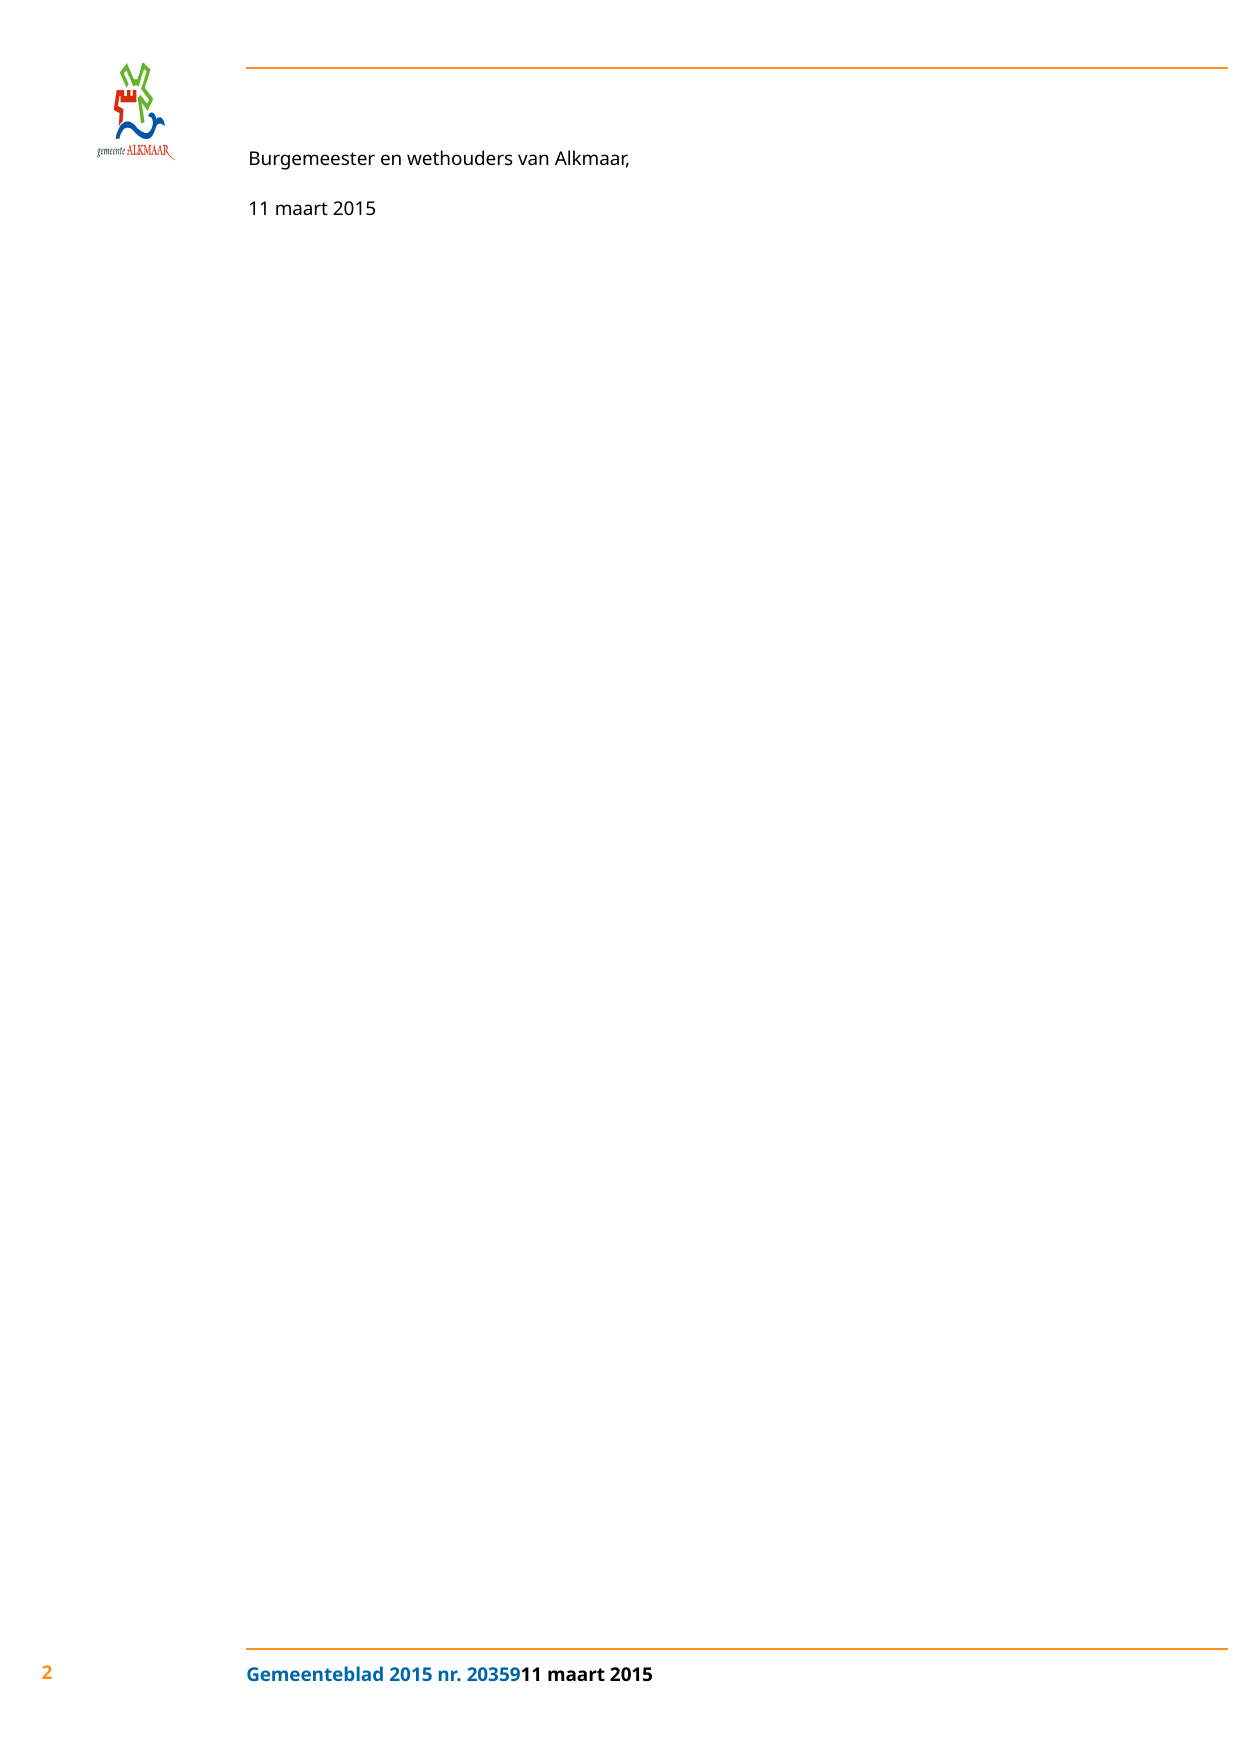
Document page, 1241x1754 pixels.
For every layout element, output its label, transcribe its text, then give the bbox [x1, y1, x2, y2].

picture [41, 47, 231, 172]
text 11 maart 2015 [248, 196, 1152, 221]
text Burgemeester en wethouders van Alkmaar, [248, 145, 1152, 171]
